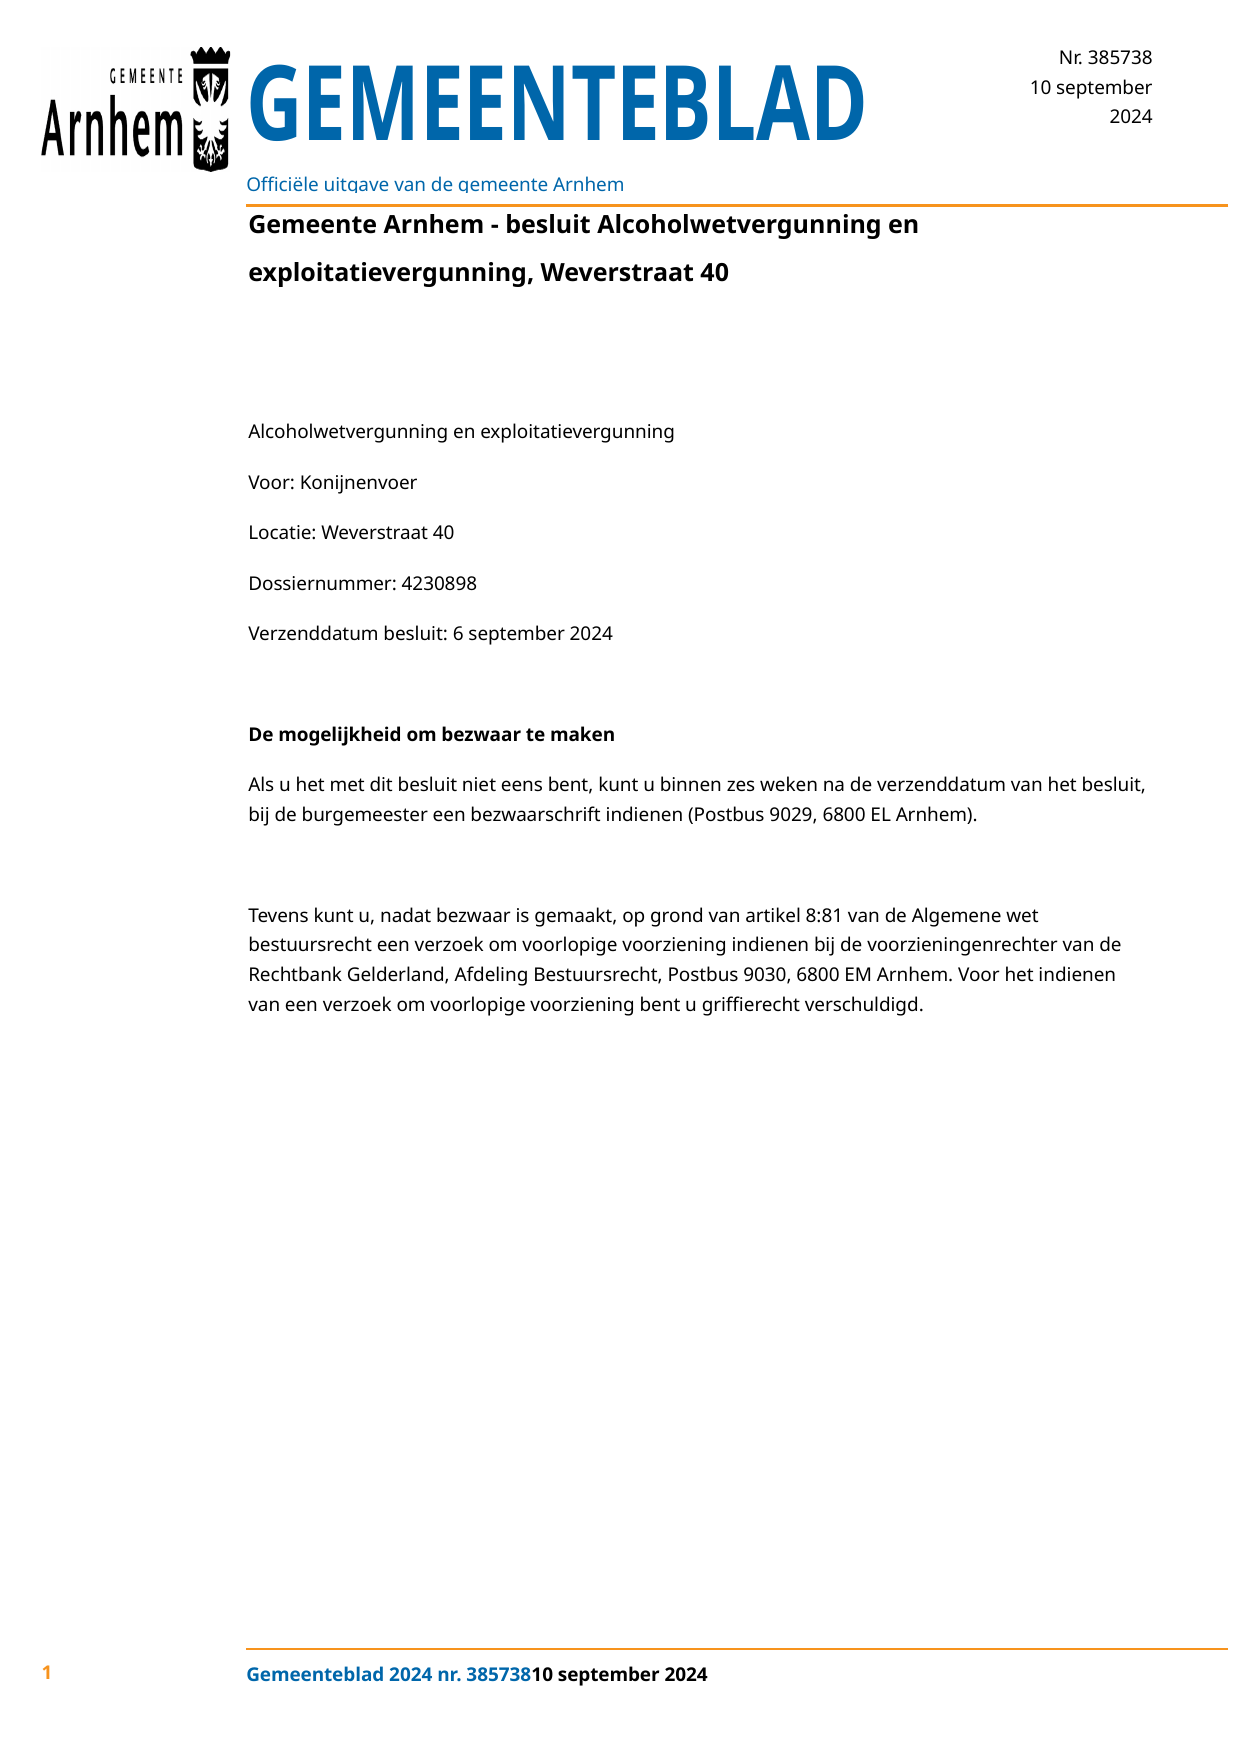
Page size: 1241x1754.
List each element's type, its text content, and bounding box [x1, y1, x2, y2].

text Verzenddatum besluit: 6 september 2024 [248, 620, 1152, 646]
text Gemeente Arnhem - besluit Alcoholwetvergunning en exploitatievergunning, Weverstraat 40 [248, 207, 1152, 288]
text De mogelijkheid om bezwaar te maken [248, 721, 1152, 747]
text Als u het met dit besluit niet eens bent, kunt u binnen zes weken na de verzenddatum van het besluit, bij de burgemeester een bezwaarschrift indienen (Postbus 9029, 6800 EL Arnhem). [248, 772, 1152, 827]
text Alcoholwetvergunning en exploitatievergunning [248, 419, 1152, 444]
text Voor: Konijnenvoer [248, 469, 1152, 495]
text Locatie: Weverstraat 40 [248, 519, 1152, 545]
picture [41, 47, 231, 172]
text Tevens kunt u, nadat bezwaar is gemaakt, op grond van artikel 8:81 van de Algemene wet bestuursrecht een verzoek om voorlopige voorziening indienen bij de voorzieningenrechter van de Rechtbank Gelderland, Afdeling Bestuursrecht, Postbus 9030, 6800 EM Arnhem. Voor het indienen van een verzoek om voorlopige voorziening bent u griffierecht verschuldigd. [248, 902, 1152, 1017]
text Dossiernummer: 4230898 [248, 570, 1152, 596]
